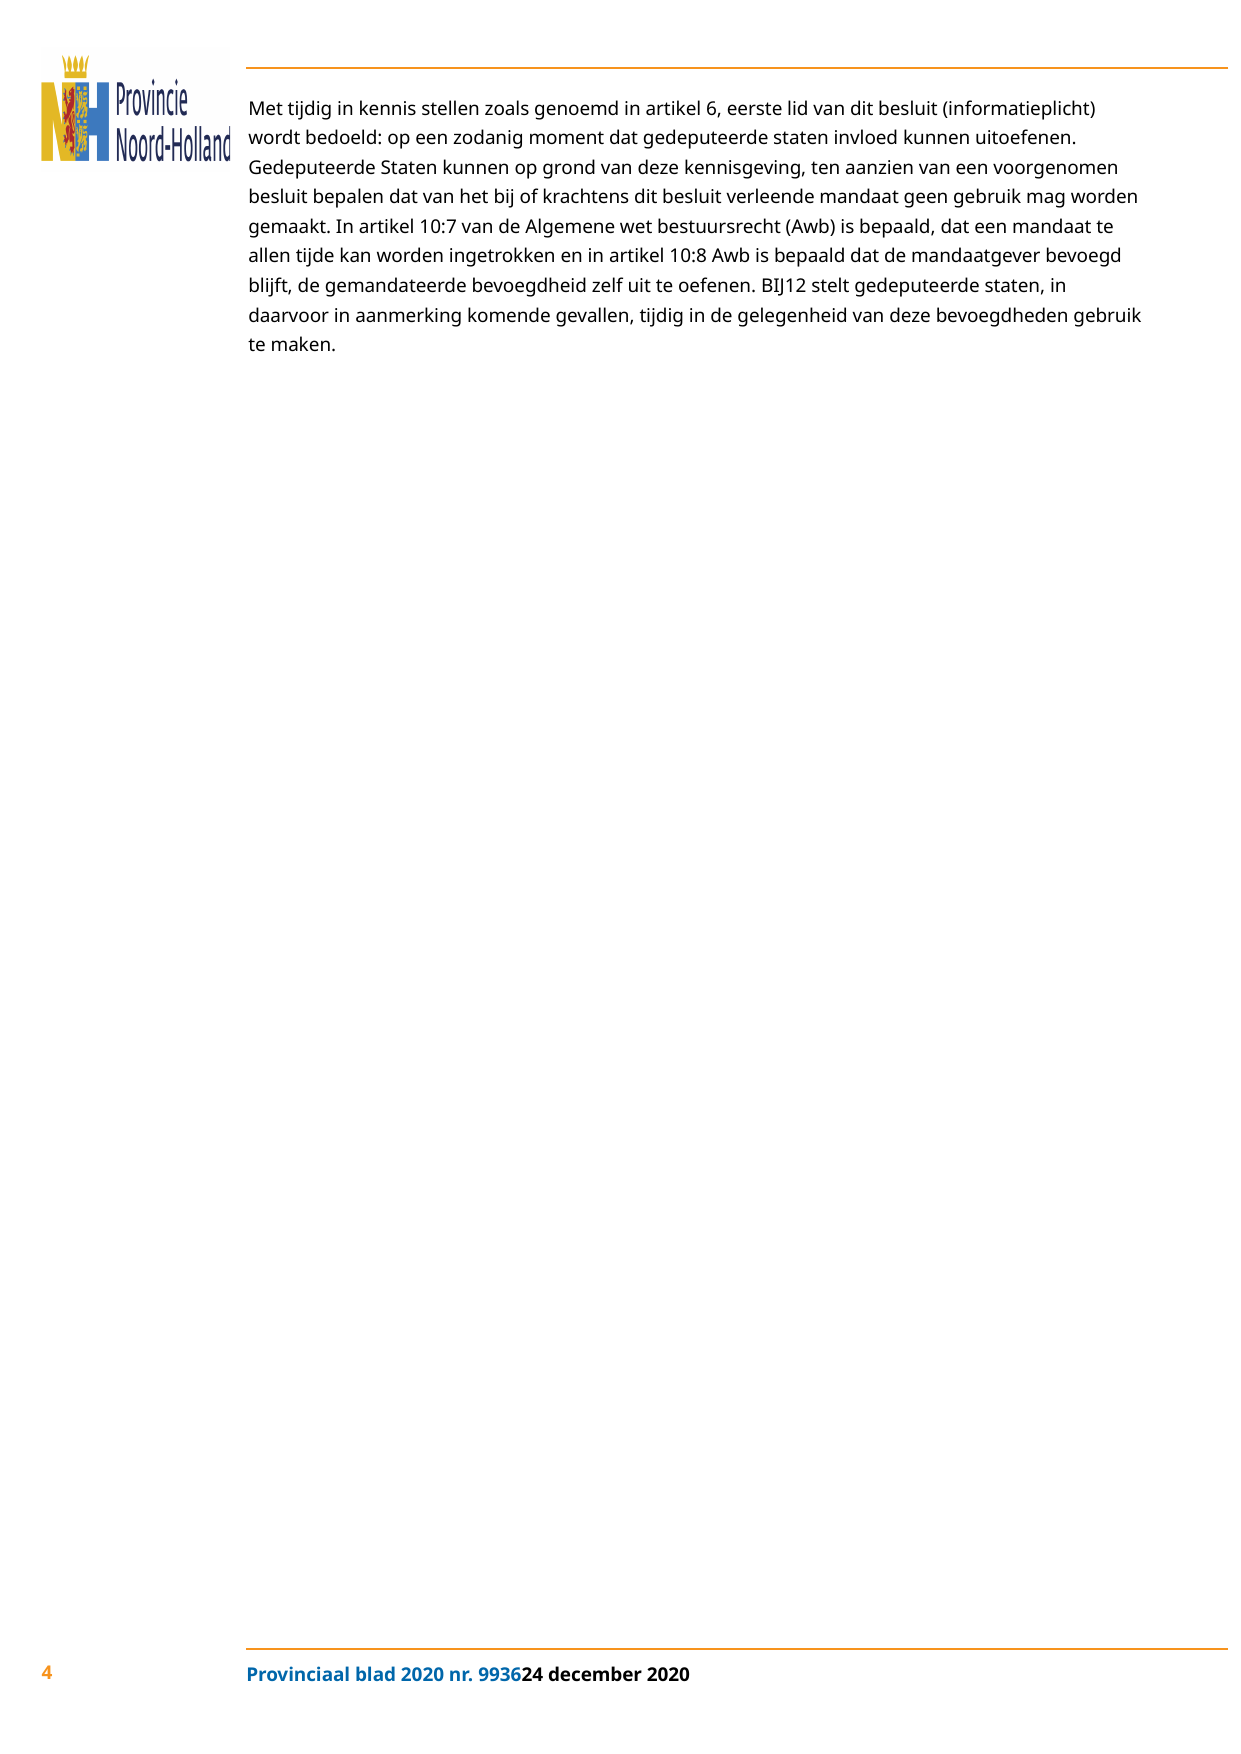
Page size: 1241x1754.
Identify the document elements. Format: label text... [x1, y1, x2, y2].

picture [41, 47, 231, 172]
text Met tijdig in kennis stellen zoals genoemd in artikel 6, eerste lid van dit besluit (informatieplicht) wordt bedoeld: op een zodanig moment dat gedeputeerde staten invloed kunnen uitoefenen. Gedeputeerde Staten kunnen op grond van deze kennisgeving, ten aanzien van een voorgenomen besluit bepalen dat van het bij of krachtens dit besluit verleende mandaat geen gebruik mag worden gemaakt. In artikel 10:7 van de Algemene wet bestuursrecht (Awb) is bepaald, dat een mandaat te allen tijde kan worden ingetrokken en in artikel 10:8 Awb is bepaald dat de mandaatgever bevoegd blijft, de gemandateerde bevoegdheid zelf uit te oefenen. BIJ12 stelt gedeputeerde staten, in daarvoor in aanmerking komende gevallen, tijdig in de gelegenheid van deze bevoegdheden gebruik te maken. [248, 95, 1152, 357]
